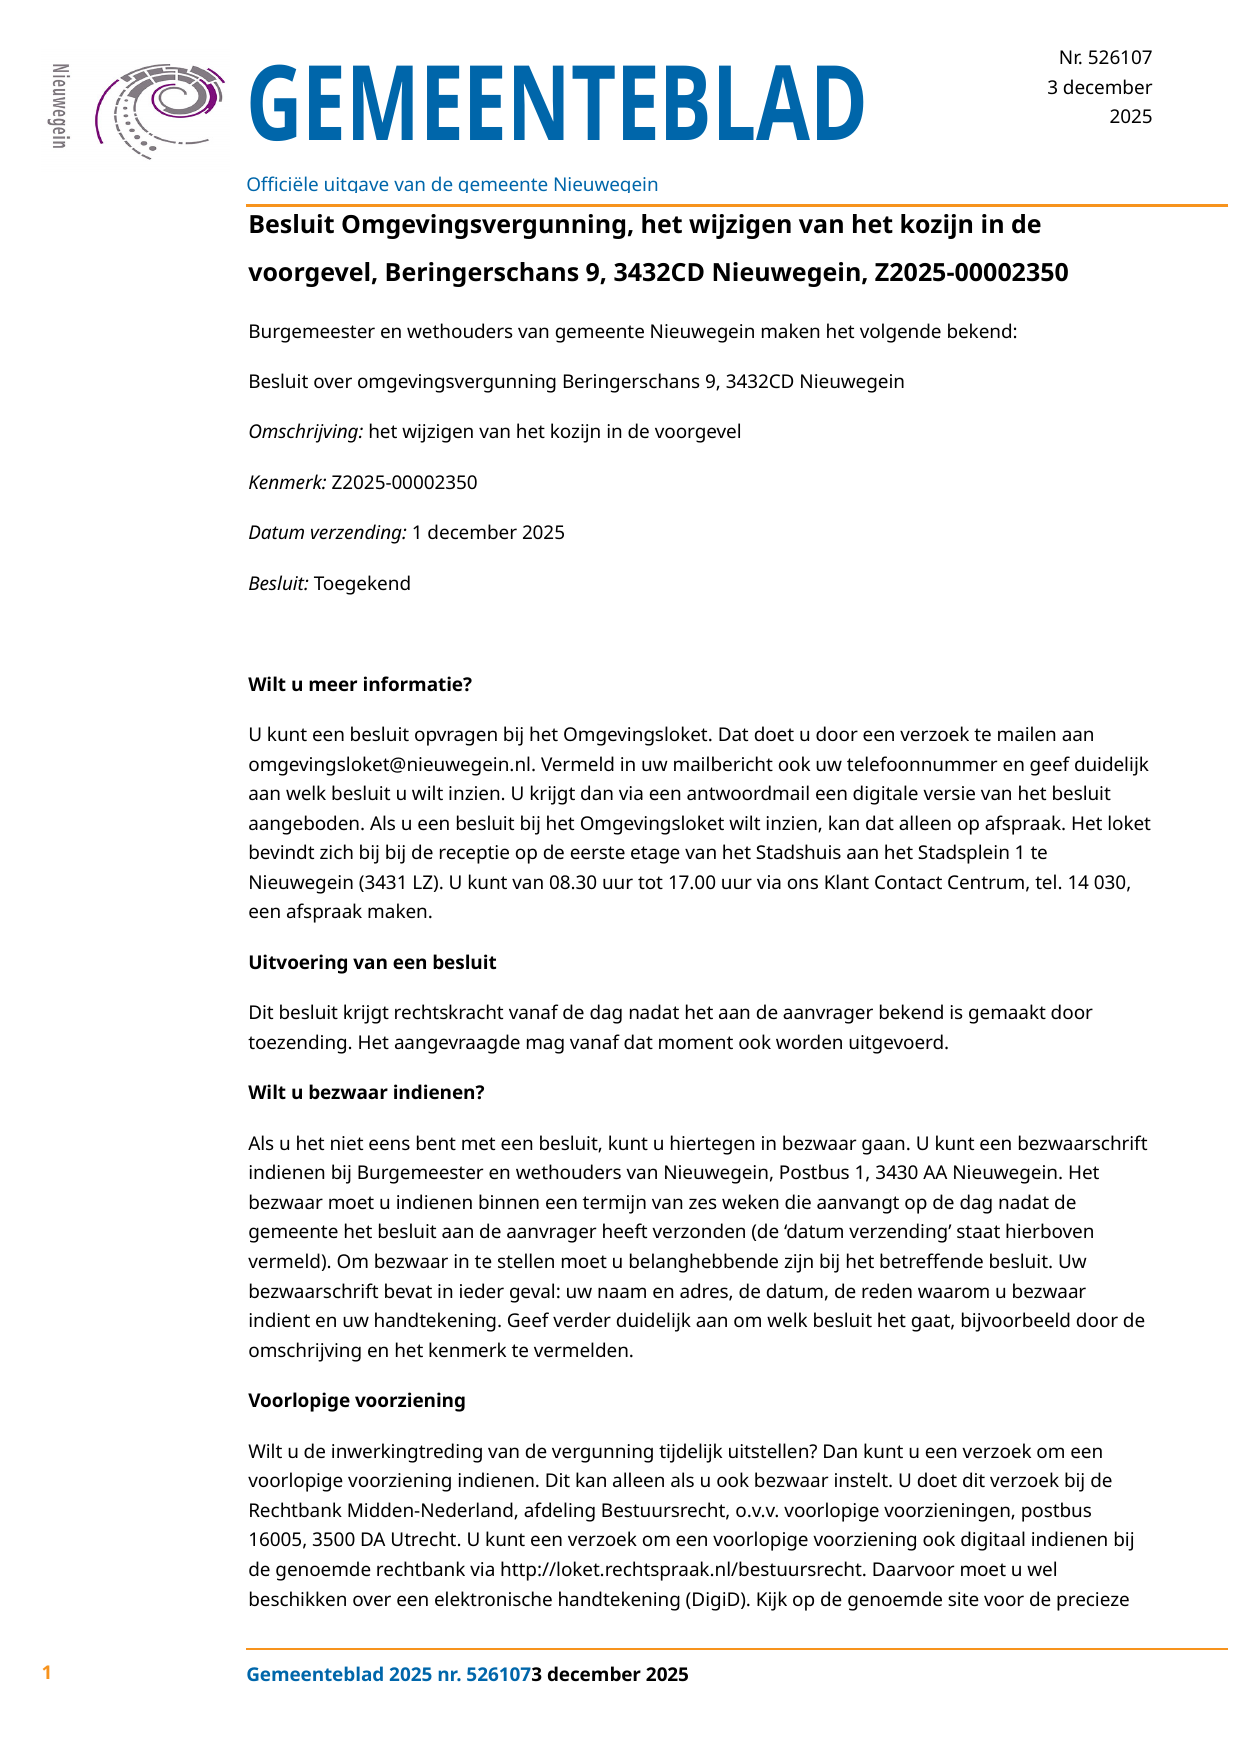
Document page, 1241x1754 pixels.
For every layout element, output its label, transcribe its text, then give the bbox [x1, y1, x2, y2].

text Voorlopige voorziening [248, 1387, 1152, 1413]
text Uitvoering van een besluit [248, 949, 1152, 975]
text Datum verzending: 1 december 2025 [248, 519, 1152, 545]
text Besluit Omgevingsvergunning, het wijzigen van het kozijn in de voorgevel, Beringerschans 9, 3432CD Nieuwegein, Z2025-00002350 [248, 207, 1152, 288]
text Kenmerk: Z2025-00002350 [248, 469, 1152, 495]
text Besluit over omgevingsvergunning Beringerschans 9, 3432CD Nieuwegein [248, 368, 1152, 394]
text Wilt u de inwerkingtreding van de vergunning tijdelijk uitstellen? Dan kunt u een verzoek om een voorlopige voorziening indienen. Dit kan alleen als u ook bezwaar instelt. U doet dit verzoek bij de Rechtbank Midden-Nederland, afdeling Bestuursrecht, o.v.v. voorlopige voorzieningen, postbus 16005, 3500 DA Utrecht. U kunt een verzoek om een voorlopige voorziening ook digitaal indienen bij de genoemde rechtbank via http://loket.rechtspraak.nl/bestuursrecht. Daarvoor moet u wel beschikken over een elektronische handtekening (DigiD). Kijk op de genoemde site voor de precieze [248, 1438, 1152, 1612]
text Besluit: Toegekend [248, 570, 1152, 596]
text Als u het niet eens bent met een besluit, kunt u hiertegen in bezwaar gaan. U kunt een bezwaarschrift indienen bij Burgemeester en wethouders van Nieuwegein, Postbus 1, 3430 AA Nieuwegein. Het bezwaar moet u indienen binnen een termijn van zes weken die aanvangt op de dag nadat de gemeente het besluit aan de aanvrager heeft verzonden (de ‘datum verzending’ staat hierboven vermeld). Om bezwaar in te stellen moet u belanghebbende zijn bij het betreffende besluit. Uw bezwaarschrift bevat in ieder geval: uw naam en adres, de datum, de reden waarom u bezwaar indient en uw handtekening. Geef verder duidelijk aan om welk besluit het gaat, bijvoorbeeld door de omschrijving en het kenmerk te vermelden. [248, 1130, 1152, 1363]
text Burgemeester en wethouders van gemeente Nieuwegein maken het volgende bekend: [248, 318, 1152, 344]
text Dit besluit krijgt rechtskracht vanaf de dag nadat het aan de aanvrager bekend is gemaakt door toezending. Het aangevraagde mag vanaf dat moment ook worden uitgevoerd. [248, 999, 1152, 1055]
text Wilt u bezwaar indienen? [248, 1079, 1152, 1105]
text U kunt een besluit opvragen bij het Omgevingsloket. Dat doet u door een verzoek te mailen aan omgevingsloket@nieuwegein.nl. Vermeld in uw mailbericht ook uw telefoonnummer en geef duidelijk aan welk besluit u wilt inzien. U krijgt dan via een antwoordmail een digitale versie van het besluit aangeboden. Als u een besluit bij het Omgevingsloket wilt inzien, kan dat alleen op afspraak. Het loket bevindt zich bij bij de receptie op de eerste etage van het Stadshuis aan het Stadsplein 1 te Nieuwegein (3431 LZ). U kunt van 08.30 uur tot 17.00 uur via ons Klant Contact Centrum, tel. 14 030, een afspraak maken. [248, 721, 1152, 924]
text Omschrijving: het wijzigen van het kozijn in de voorgevel [248, 419, 1152, 444]
text Wilt u meer informatie? [248, 671, 1152, 697]
picture [41, 47, 231, 172]
